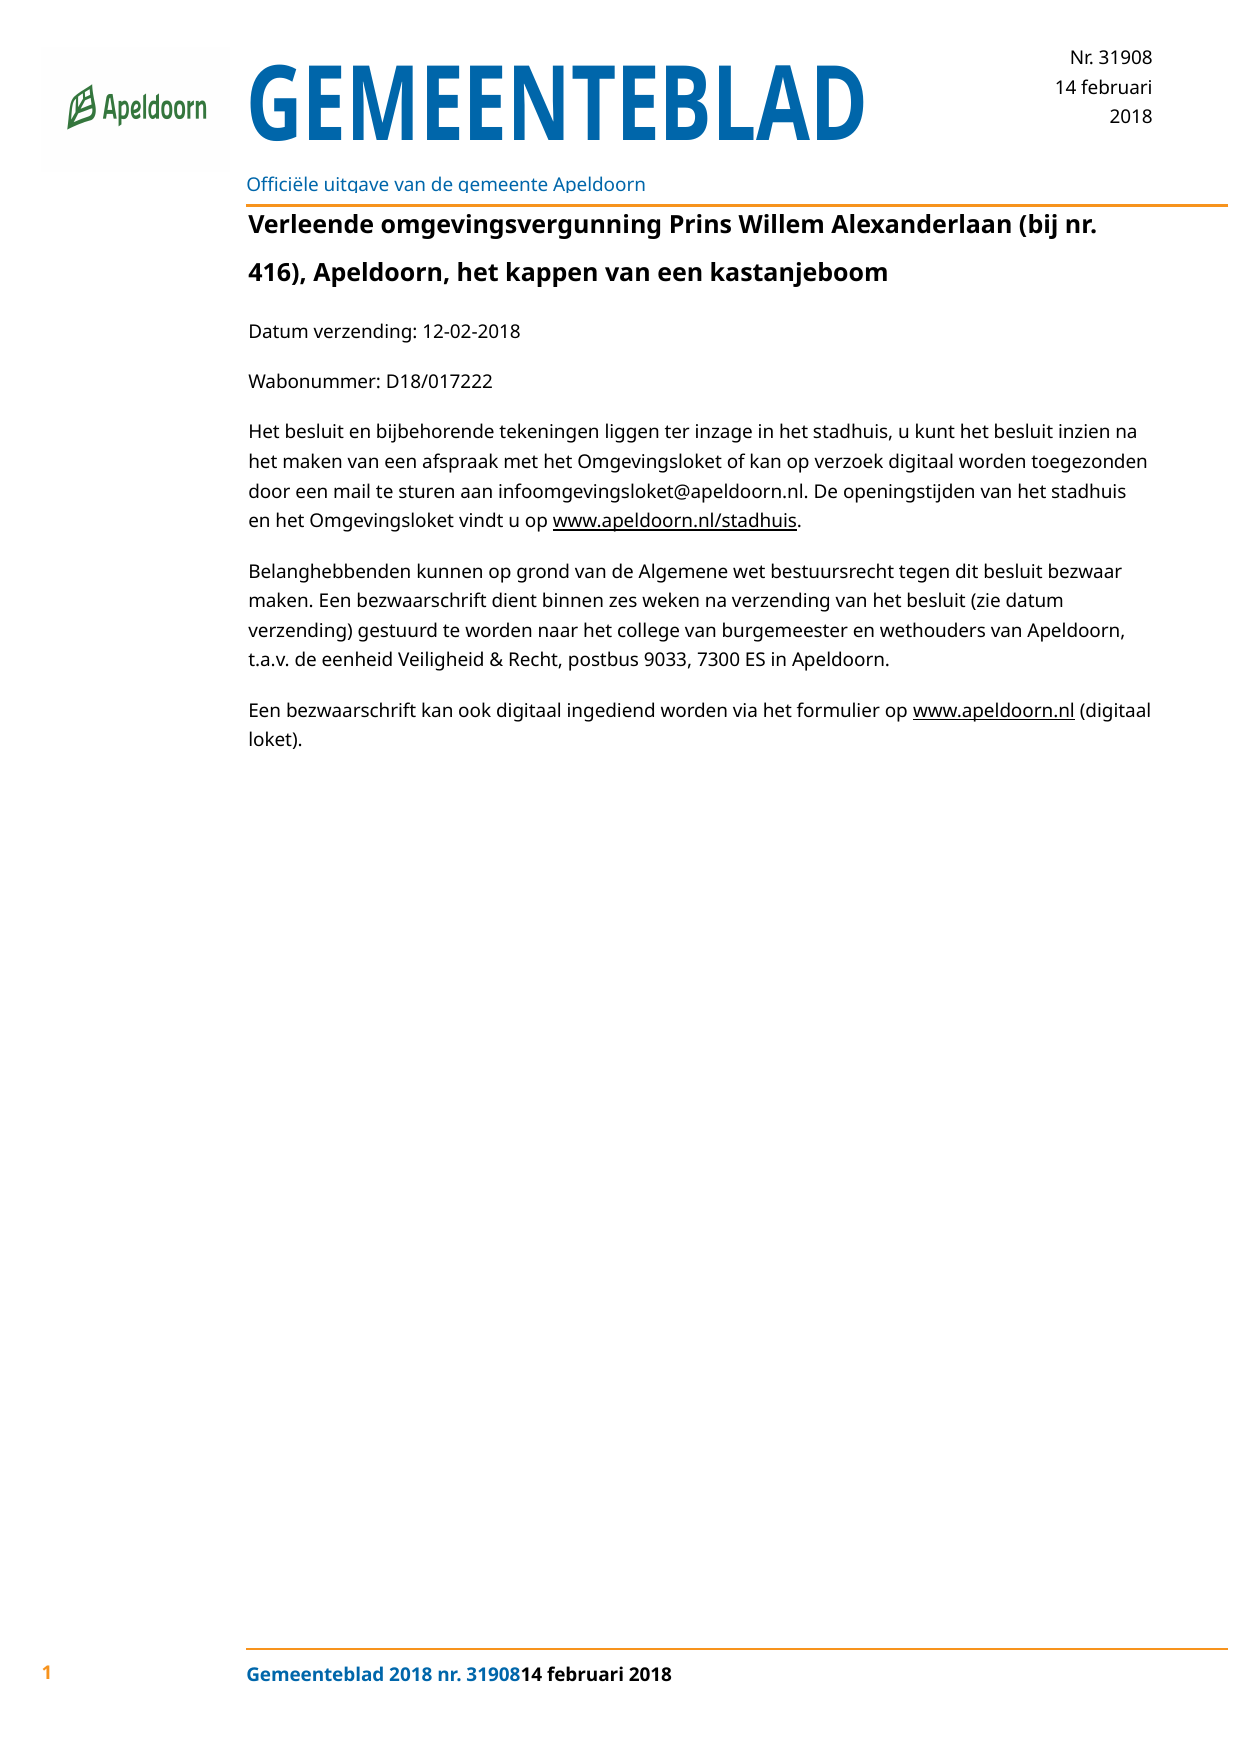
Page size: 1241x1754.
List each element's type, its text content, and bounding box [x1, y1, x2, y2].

text Het besluit en bijbehorende tekeningen liggen ter inzage in het stadhuis, u kunt het besluit inzien na het maken van een afspraak met het Omgevingsloket of kan op verzoek digitaal worden toegezonden door een mail te sturen aan infoomgevingsloket@apeldoorn.nl. De openingstijden van het stadhuis en het Omgevingsloket vindt u op www.apeldoorn.nl/stadhuis. [248, 419, 1152, 533]
picture [41, 47, 231, 172]
text Belanghebbenden kunnen op grond van de Algemene wet bestuursrecht tegen dit besluit bezwaar maken. Een bezwaarschrift dient binnen zes weken na verzending van het besluit (zie datum verzending) gestuurd te worden naar het college van burgemeester en wethouders van Apeldoorn, t.a.v. de eenheid Veiligheid & Recht, postbus 9033, 7300 ES in Apeldoorn. [248, 558, 1152, 672]
text Een bezwaarschrift kan ook digitaal ingediend worden via het formulier op www.apeldoorn.nl (digitaal loket). [248, 697, 1152, 752]
text Verleende omgevingsvergunning Prins Willem Alexanderlaan (bij nr. 416), Apeldoorn, het kappen van een kastanjeboom [248, 207, 1152, 288]
text Wabonummer: D18/017222 [248, 368, 1152, 394]
text Datum verzending: 12-02-2018 [248, 318, 1152, 344]
